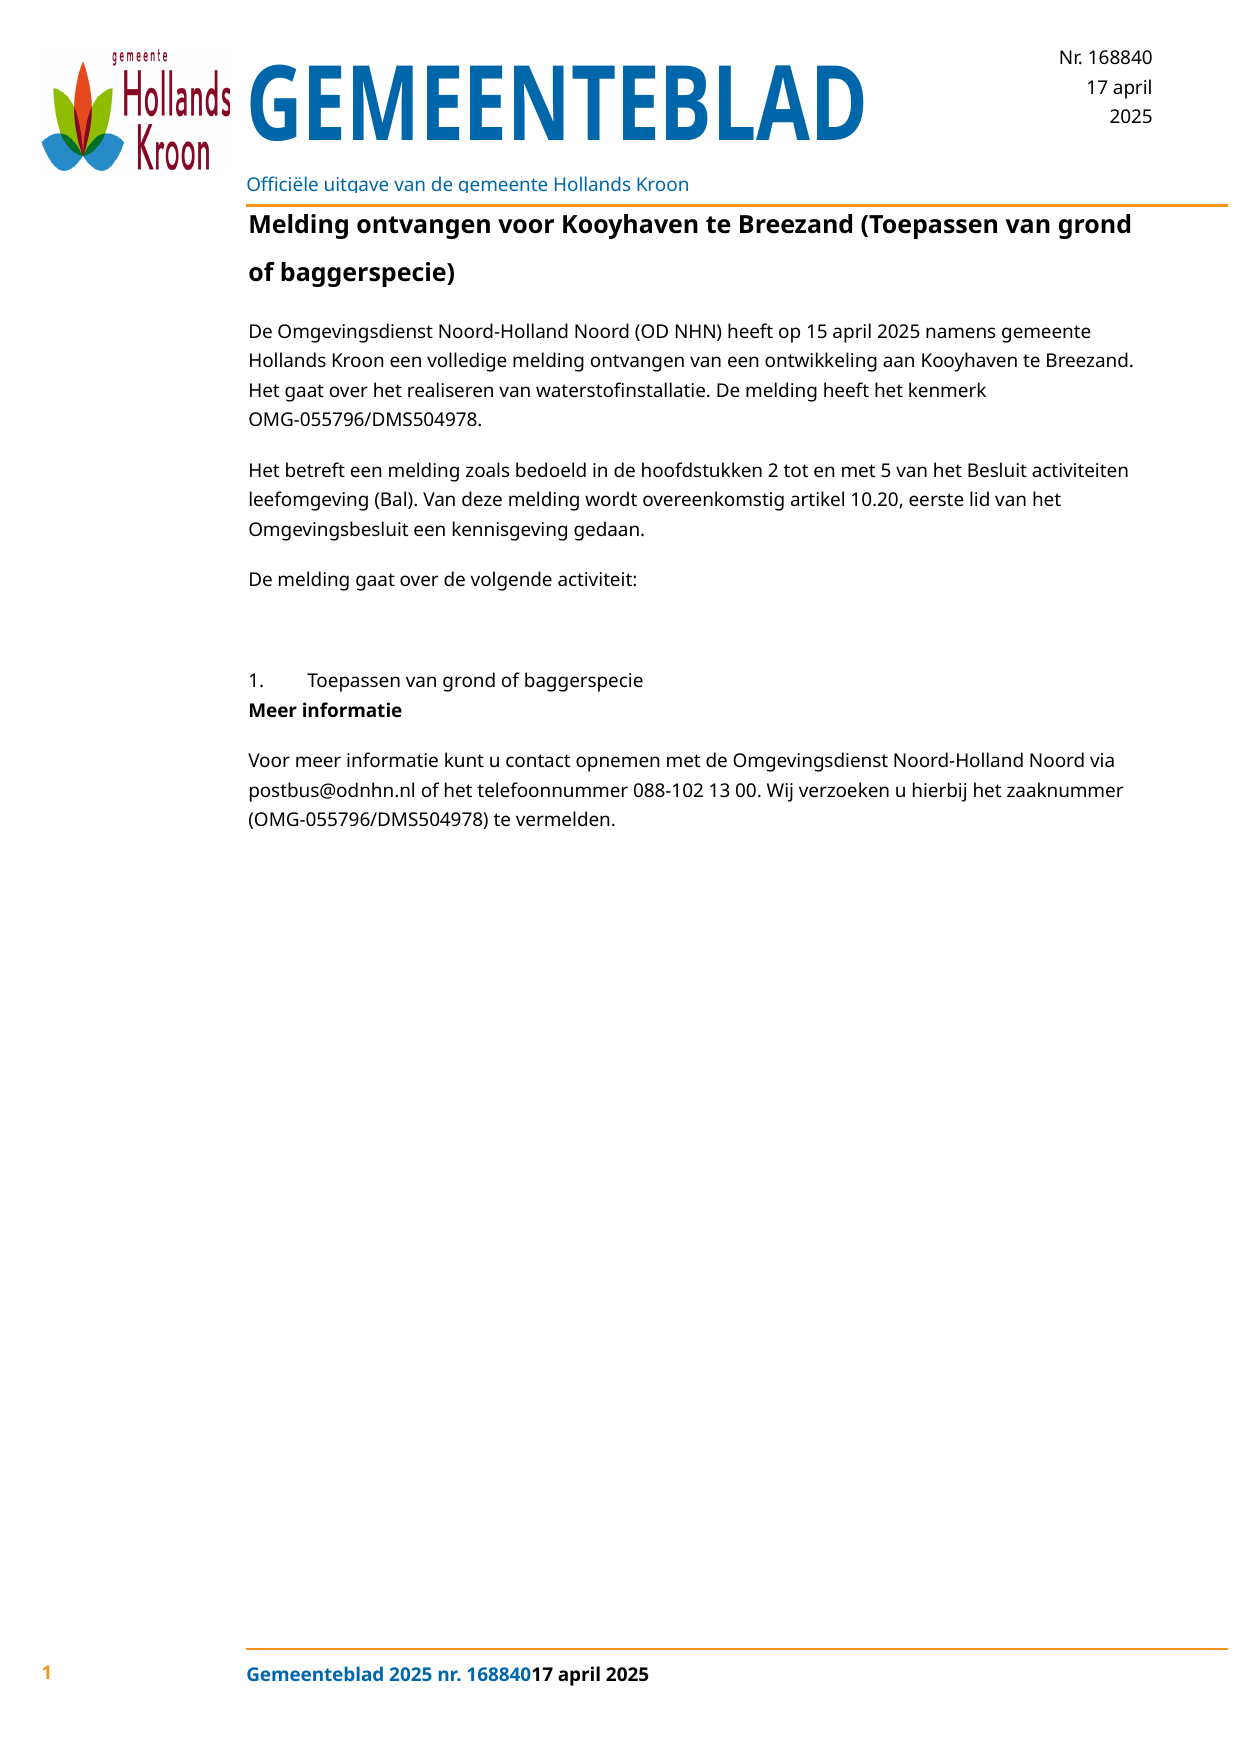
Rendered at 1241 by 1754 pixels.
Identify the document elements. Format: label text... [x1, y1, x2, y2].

text Meer informatie [248, 697, 1152, 723]
text De Omgevingsdienst Noord-Holland Noord (OD NHN) heeft op 15 april 2025 namens gemeente Hollands Kroon een volledige melding ontvangen van een ontwikkeling aan Kooyhaven te Breezand. Het gaat over het realiseren van waterstofinstallatie. De melding heeft het kenmerk OMG-055796/DMS504978. [248, 318, 1152, 432]
text Voor meer informatie kunt u contact opnemen met de Omgevingsdienst Noord-Holland Noord via postbus@odnhn.nl of het telefoonnummer 088-102 13 00. Wij verzoeken u hierbij het zaaknummer (OMG-055796/DMS504978) te vermelden. [248, 747, 1152, 832]
text De melding gaat over de volgende activiteit: [248, 567, 1152, 592]
text Het betreft een melding zoals bedoeld in de hoofdstukken 2 tot en met 5 van het Besluit activiteiten leefomgeving (Bal). Van deze melding wordt overeenkomstig artikel 10.20, eerste lid van het Omgevingsbesluit een kennisgeving gedaan. [248, 457, 1152, 542]
list Toepassen van grond of baggerspecie [248, 667, 1152, 693]
picture [41, 47, 231, 172]
text Melding ontvangen voor Kooyhaven te Breezand (Toepassen van grond of baggerspecie) [248, 207, 1152, 288]
